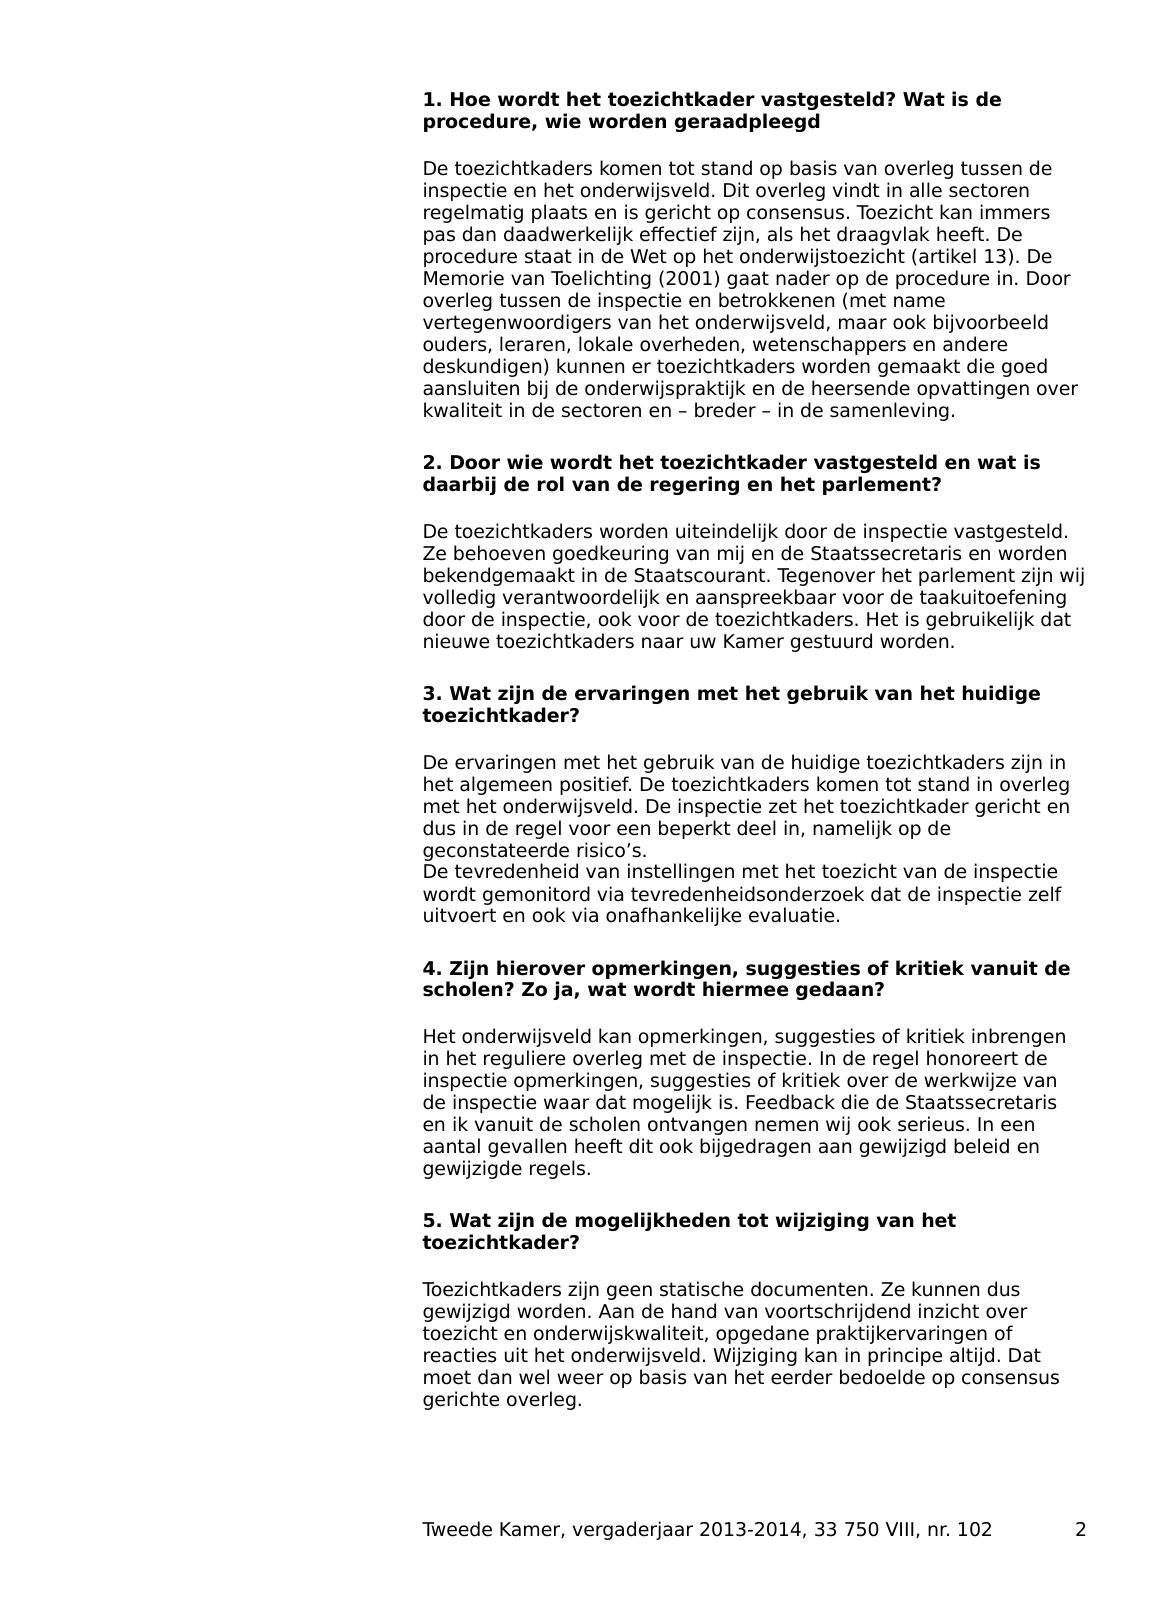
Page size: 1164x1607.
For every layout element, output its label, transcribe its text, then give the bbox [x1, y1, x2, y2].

text Toezichtkaders zijn geen statische documenten. Ze kunnen dus gewijzigd worden. Aan de hand van voortschrijdend inzicht over toezicht en onderwijskwaliteit, opgedane praktijkervaringen of reacties uit het onderwijsveld. Wijziging kan in principe altijd. Dat moet dan wel weer op basis van het eerder bedoelde op consensus gerichte overleg. [422, 1279, 1087, 1411]
subtitle 3. Wat zijn de ervaringen met het gebruik van het huidige toezichtkader? [422, 683, 1087, 727]
subtitle 1. Hoe wordt het toezichtkader vastgesteld? Wat is de procedure, wie worden geraadpleegd [422, 89, 1087, 133]
subtitle 4. Zijn hierover opmerkingen, suggesties of kritiek vanuit de scholen? Zo ja, wat wordt hiermee gedaan? [422, 957, 1087, 1001]
subtitle 5. Wat zijn de mogelijkheden tot wijziging van het toezichtkader? [422, 1210, 1087, 1254]
text De toezichtkaders worden uiteindelijk door de inspectie vastgesteld. Ze behoeven goedkeuring van mij en de Staatssecretaris en worden bekendgemaakt in de Staatscourant. Tegenover het parlement zijn wij volledig verantwoordelijk en aanspreekbaar voor de taakuitoefening door de inspectie, ook voor de toezichtkaders. Het is gebruikelijk dat nieuwe toezichtkaders naar uw Kamer gestuurd worden. [422, 521, 1087, 653]
text De ervaringen met het gebruik van de huidige toezichtkaders zijn in het algemeen positief. De toezichtkaders komen tot stand in overleg met het onderwijsveld. De inspectie zet het toezichtkader gericht en dus in de regel voor een beperkt deel in, namelijk op de geconstateerde risico’s. [422, 752, 1087, 861]
subtitle 2. Door wie wordt het toezichtkader vastgesteld en wat is daarbij de rol van de regering en het parlement? [422, 452, 1087, 496]
text De toezichtkaders komen tot stand op basis van overleg tussen de inspectie en het onderwijsveld. Dit overleg vindt in alle sectoren regelmatig plaats en is gericht op consensus. Toezicht kan immers pas dan daadwerkelijk effectief zijn, als het draagvlak heeft. De procedure staat in de Wet op het onderwijstoezicht (artikel 13). De Memorie van Toelichting (2001) gaat nader op de procedure in. Door overleg tussen de inspectie en betrokkenen (met name vertegenwoordigers van het onderwijsveld, maar ook bijvoorbeeld ouders, leraren, lokale overheden, wetenschappers en andere deskundigen) kunnen er toezichtkaders worden gemaakt die goed aansluiten bij de onderwijspraktijk en de heersende opvattingen over kwaliteit in de sectoren en – breder – in de samenleving. [422, 158, 1087, 422]
text Het onderwijsveld kan opmerkingen, suggesties of kritiek inbrengen in het reguliere overleg met de inspectie. In de regel honoreert de inspectie opmerkingen, suggesties of kritiek over de werkwijze van de inspectie waar dat mogelijk is. Feedback die de Staatssecretaris en ik vanuit de scholen ontvangen nemen wij ook serieus. In een aantal gevallen heeft dit ook bijgedragen aan gewijzigd beleid en gewijzigde regels. [422, 1026, 1087, 1180]
text De tevredenheid van instellingen met het toezicht van de inspectie wordt gemonitord via tevredenheidsonderzoek dat de inspectie zelf uitvoert en ook via onafhankelijke evaluatie. [422, 861, 1087, 927]
